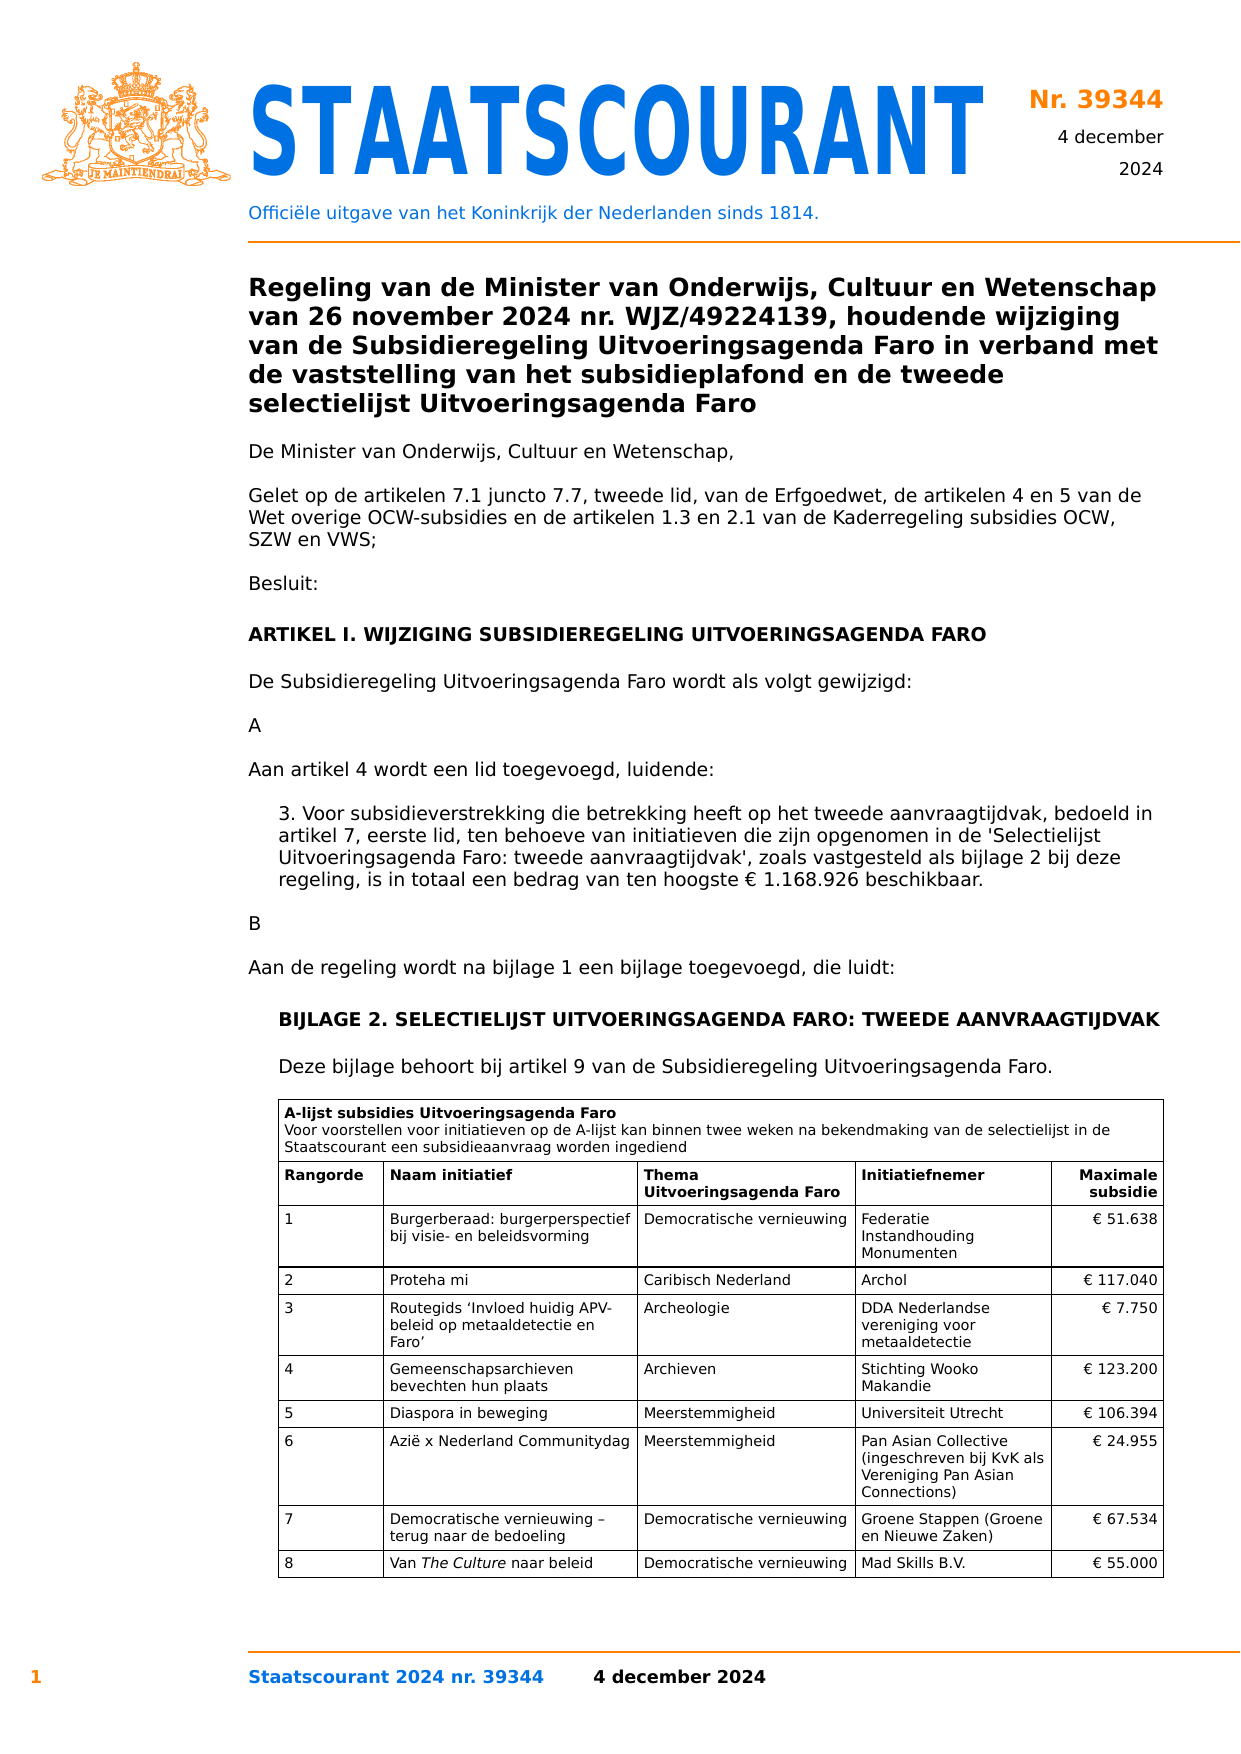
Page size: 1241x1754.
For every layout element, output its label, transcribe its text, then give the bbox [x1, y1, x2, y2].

table_cell Democratische vernieuwing – terug naar de bedoeling [384, 1506, 637, 1550]
table_header [25, 62, 248, 241]
table_header Nr. 39344 [998, 62, 1240, 121]
table_cell Burgerberaad: burgerperspectief bij visie- en beleidsvorming [384, 1206, 637, 1266]
table_cell Archol [856, 1268, 1051, 1294]
table_cell Initiatiefnemer [856, 1162, 1051, 1205]
table_cell Thema Uitvoeringsagenda Faro [638, 1162, 855, 1205]
table_header STAATSCOURANT [248, 62, 998, 203]
table_cell Routegids ‘Invloed huidig APV-beleid op metaaldetectie en Faro’ [384, 1295, 637, 1355]
table_cell Meerstemmigheid [638, 1401, 855, 1427]
text B [248, 913, 1163, 935]
table_cell Stichting Wooko Makandie [856, 1356, 1051, 1399]
table_cell Diaspora in beweging [384, 1401, 637, 1427]
table_cell 3 [279, 1295, 383, 1355]
table_cell 5 [279, 1401, 383, 1427]
table_cell 1 [279, 1206, 383, 1266]
table_cell DDA Nederlandse vereniging voor metaaldetectie [856, 1295, 1051, 1355]
table_cell Archeologie [638, 1295, 855, 1355]
subtitle Regeling van de Minister van Onderwijs, Cultuur en Wetenschap van 26 november 2024 nr. WJZ/49224139, houdende wijziging van de Subsidieregeling Uitvoeringsagenda Faro in verband met de vaststelling van het subsidieplafond en de tweede selectielijst Uitvoeringsagenda Faro [248, 273, 1163, 419]
text Gelet op de artikelen 7.1 juncto 7.7, tweede lid, van de Erfgoedwet, de artikelen 4 en 5 van de Wet overige OCW-subsidies en de artikelen 1.3 en 2.1 van de Kaderregeling subsidies OCW, SZW en VWS; [248, 484, 1163, 551]
table_cell € 51.638 [1052, 1206, 1163, 1266]
table_cell Groene Stappen (Groene en Nieuwe Zaken) [856, 1506, 1051, 1550]
table_cell € 24.955 [1052, 1428, 1163, 1505]
table_cell Pan Asian Collective (ingeschreven bij KvK als Vereniging Pan Asian Connections) [856, 1428, 1051, 1505]
table_cell Democratische vernieuwing [638, 1551, 855, 1577]
table_cell Officiële uitgave van het Koninkrijk der Nederlanden sinds 1814. [248, 203, 1240, 241]
table_cell 4 december [998, 121, 1240, 153]
table_cell 7 [279, 1506, 383, 1550]
table_cell Naam initiatief [384, 1162, 637, 1205]
picture [41, 62, 231, 186]
text 3. Voor subsidieverstrekking die betrekking heeft op het tweede aanvraagtijdvak, bedoeld in artikel 7, eerste lid, ten behoeve van initiatieven die zijn opgenomen in de 'Selectielijst Uitvoeringsagenda Faro: tweede aanvraagtijdvak', zoals vastgesteld als bijlage 2 bij deze regeling, is in totaal een bedrag van ten hoogste € 1.168.926 beschikbaar. [278, 803, 1163, 891]
table_cell € 67.534 [1052, 1506, 1163, 1550]
table_cell € 7.750 [1052, 1295, 1163, 1355]
table_cell Azië x Nederland Communitydag [384, 1428, 637, 1505]
text Besluit: [248, 572, 1163, 594]
table_cell Archieven [638, 1356, 855, 1399]
table_cell 4 [279, 1356, 383, 1399]
subtitle ARTIKEL I. WIJZIGING SUBSIDIEREGELING UITVOERINGSAGENDA FARO [248, 624, 1163, 646]
table_cell € 123.200 [1052, 1356, 1163, 1399]
table_cell Universiteit Utrecht [856, 1401, 1051, 1427]
table_cell Caribisch Nederland [638, 1268, 855, 1294]
table_cell Mad Skills B.V. [856, 1551, 1051, 1577]
table_cell 2024 [998, 153, 1240, 203]
text Aan de regeling wordt na bijlage 1 een bijlage toegevoegd, die luidt: [248, 957, 1163, 978]
table_cell 8 [279, 1551, 383, 1577]
table_cell Proteha mi [384, 1268, 637, 1294]
table_cell Maximale subsidie [1052, 1162, 1163, 1205]
table_cell Gemeenschapsarchieven bevechten hun plaats [384, 1356, 637, 1399]
text Aan artikel 4 wordt een lid toegevoegd, luidende: [248, 759, 1163, 781]
table_cell 2 [279, 1268, 383, 1294]
table_cell € 117.040 [1052, 1268, 1163, 1294]
table_header A-lijst subsidies Uitvoeringsagenda Faro Voor voorstellen voor initiatieven op de A-lijst kan binnen twee weken na bekendmaking van de selectielijst in de Staatscourant een subsidieaanvraag worden ingediend [279, 1100, 1163, 1161]
subtitle BIJLAGE 2. SELECTIELIJST UITVOERINGSAGENDA FARO: TWEEDE AANVRAAGTIJDVAK [278, 1008, 1163, 1031]
table_cell Meerstemmigheid [638, 1428, 855, 1505]
table_cell Rangorde [279, 1162, 383, 1205]
text De Minister van Onderwijs, Cultuur en Wetenschap, [248, 441, 1163, 463]
text A [248, 715, 1163, 737]
table_cell € 106.394 [1052, 1401, 1163, 1427]
table_cell Federatie Instandhouding Monumenten [856, 1206, 1051, 1266]
text De Subsidieregeling Uitvoeringsagenda Faro wordt als volgt gewijzigd: [248, 671, 1163, 693]
table_cell € 55.000 [1052, 1551, 1163, 1577]
table_cell Democratische vernieuwing [638, 1206, 855, 1266]
table_cell 6 [279, 1428, 383, 1505]
table_cell Democratische vernieuwing [638, 1506, 855, 1550]
table_cell Van The Culture naar beleid [384, 1551, 637, 1577]
text Deze bijlage behoort bij artikel 9 van de Subsidieregeling Uitvoeringsagenda Faro. [278, 1056, 1163, 1077]
